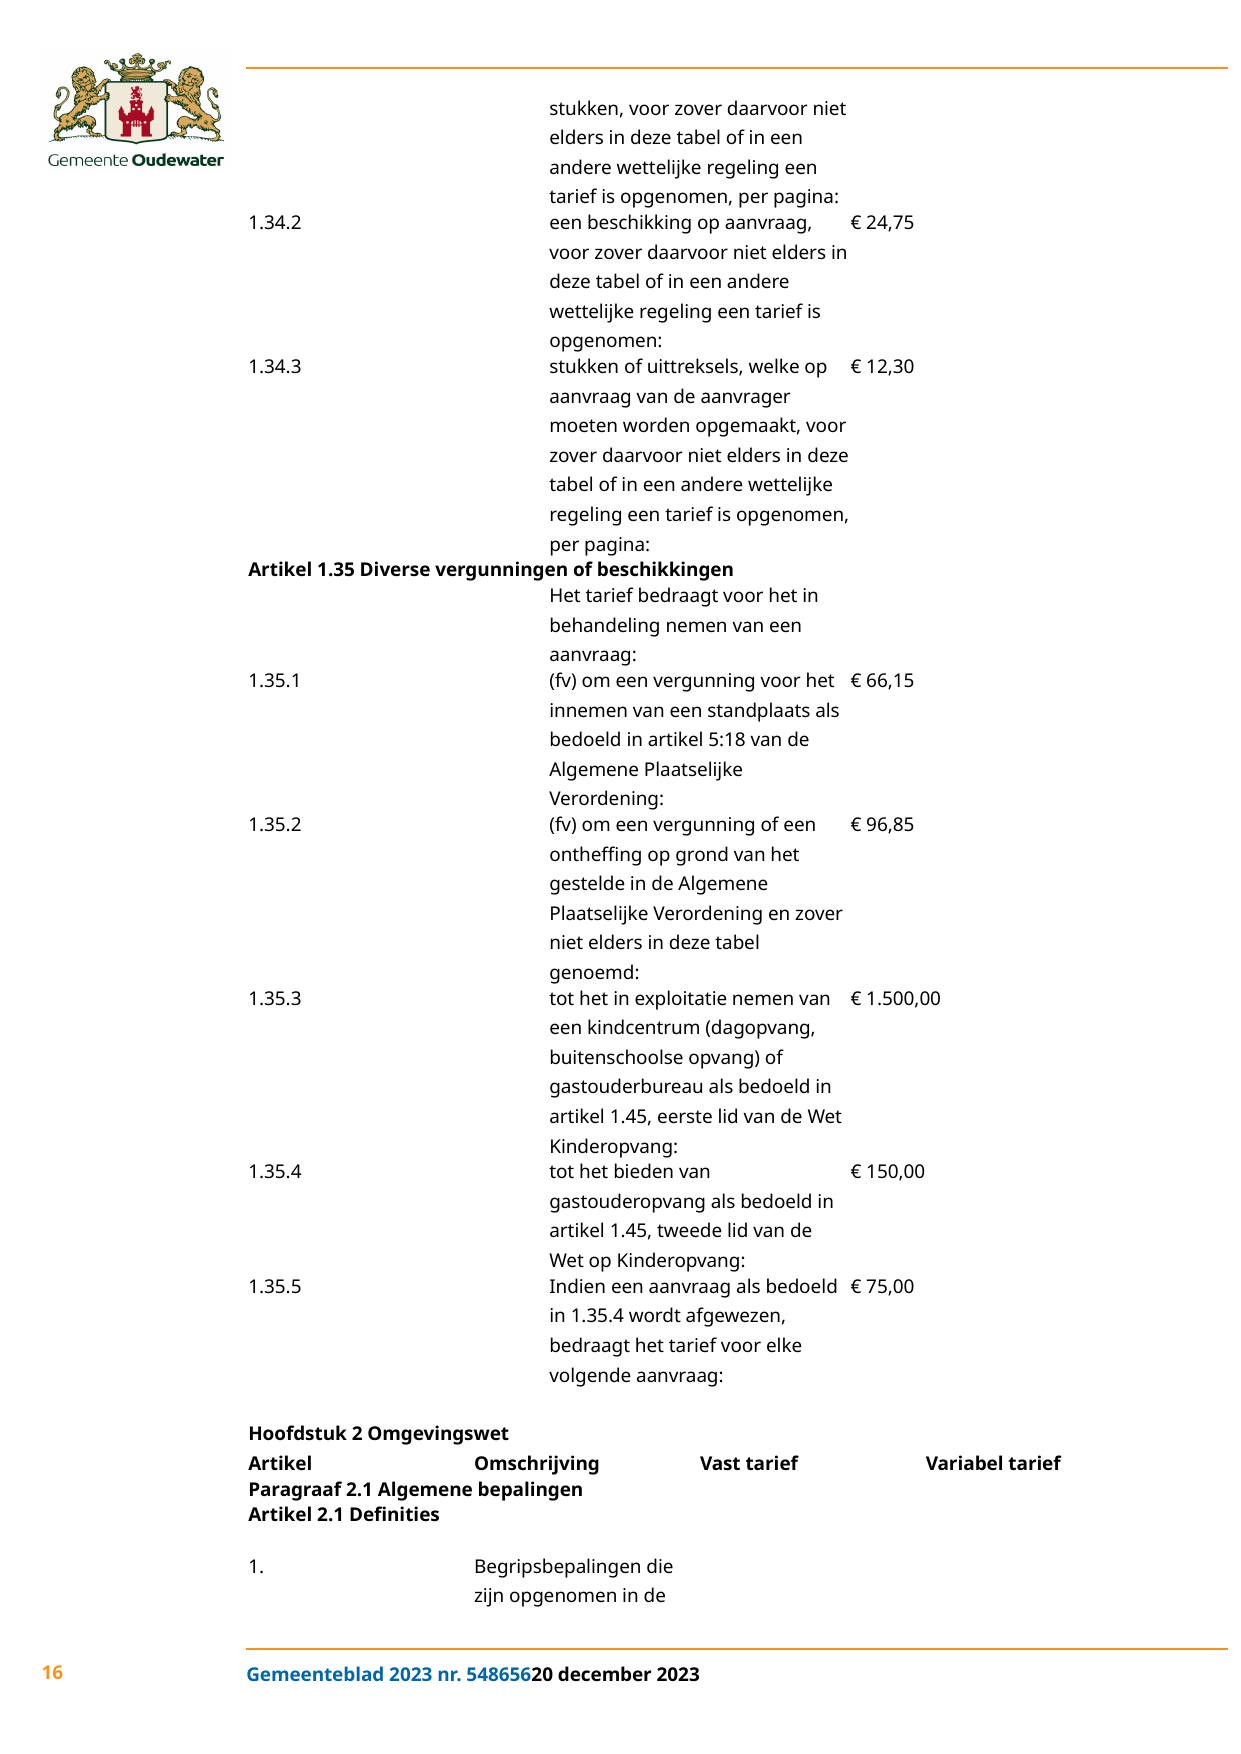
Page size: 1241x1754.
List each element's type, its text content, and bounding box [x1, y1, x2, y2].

table_header Variabel tarief [926, 1450, 1152, 1476]
table_cell € 24,75 [850, 209, 1152, 353]
table_cell € 96,85 [850, 811, 1152, 985]
table_cell Indien een aanvraag als bedoeld in 1.35.4 wordt afgewezen, bedraagt het tarief voor elke volgende aanvraag: [549, 1273, 850, 1387]
table_cell (fv) om een vergunning of een ontheffing op grond van het gestelde in de Algemene Plaatselijke Verordening en zover niet elders in deze tabel genoemd: [549, 811, 850, 985]
table_cell [926, 1527, 1152, 1553]
table_cell [926, 1501, 1152, 1527]
table_cell Het tarief bedraagt voor het in behandeling nemen van een aanvraag: [549, 582, 850, 667]
table_cell [248, 1527, 474, 1553]
table_cell € 75,00 [850, 1273, 1152, 1387]
table_cell Paragraaf 2.1 Algemene bepalingen [248, 1476, 1152, 1501]
table_cell € 12,30 [850, 353, 1152, 557]
table_cell 1.34.2 [248, 209, 549, 353]
table_cell (fv) om een vergunning voor het innemen van een standplaats als bedoeld in artikel 5:18 van de Algemene Plaatselijke Verordening: [549, 667, 850, 811]
table_cell [700, 1527, 926, 1553]
table_cell Artikel 2.1 Definities [248, 1501, 926, 1527]
table_cell [474, 1527, 700, 1553]
table_cell Artikel 1.35 Diverse vergunningen of beschikkingen [248, 557, 1152, 582]
table_cell [248, 95, 549, 209]
table_header Artikel [248, 1450, 474, 1476]
table_cell 1.35.4 [248, 1159, 549, 1273]
table_header Omschrijving [474, 1450, 700, 1476]
text Hoofdstuk 2 Omgevingswet [248, 1420, 1152, 1446]
table_cell 1. [248, 1553, 474, 1608]
table_cell 1.35.3 [248, 985, 549, 1158]
table_cell [850, 582, 1152, 667]
table_header Vast tarief [700, 1450, 926, 1476]
table_cell [926, 1553, 1152, 1608]
table_cell stukken of uittreksels, welke op aanvraag van de aanvrager moeten worden opgemaakt, voor zover daarvoor niet elders in deze tabel of in een andere wettelijke regeling een tarief is opgenomen, per pagina: [549, 353, 850, 557]
table_cell 1.35.2 [248, 811, 549, 985]
table_cell stukken, voor zover daarvoor niet elders in deze tabel of in een andere wettelijke regeling een tarief is opgenomen, per pagina: [549, 95, 850, 209]
table_cell [850, 95, 1152, 209]
table_cell Begripsbepalingen die zijn opgenomen in de [474, 1553, 700, 1608]
picture [41, 47, 231, 172]
table_cell een beschikking op aanvraag, voor zover daarvoor niet elders in deze tabel of in een andere wettelijke regeling een tarief is opgenomen: [549, 209, 850, 353]
table_cell [248, 582, 549, 667]
table_cell € 150,00 [850, 1159, 1152, 1273]
table_cell 1.35.5 [248, 1273, 549, 1387]
table_cell tot het bieden van gastouderopvang als bedoeld in artikel 1.45, tweede lid van de Wet op Kinderopvang: [549, 1159, 850, 1273]
table_cell 1.35.1 [248, 667, 549, 811]
table_cell 1.34.3 [248, 353, 549, 557]
table_cell € 1.500,00 [850, 985, 1152, 1158]
table_cell € 66,15 [850, 667, 1152, 811]
table_cell tot het in exploitatie nemen van een kindcentrum (dagopvang, buitenschoolse opvang) of gastouderbureau als bedoeld in artikel 1.45, eerste lid van de Wet Kinderopvang: [549, 985, 850, 1158]
table_cell [700, 1553, 926, 1608]
